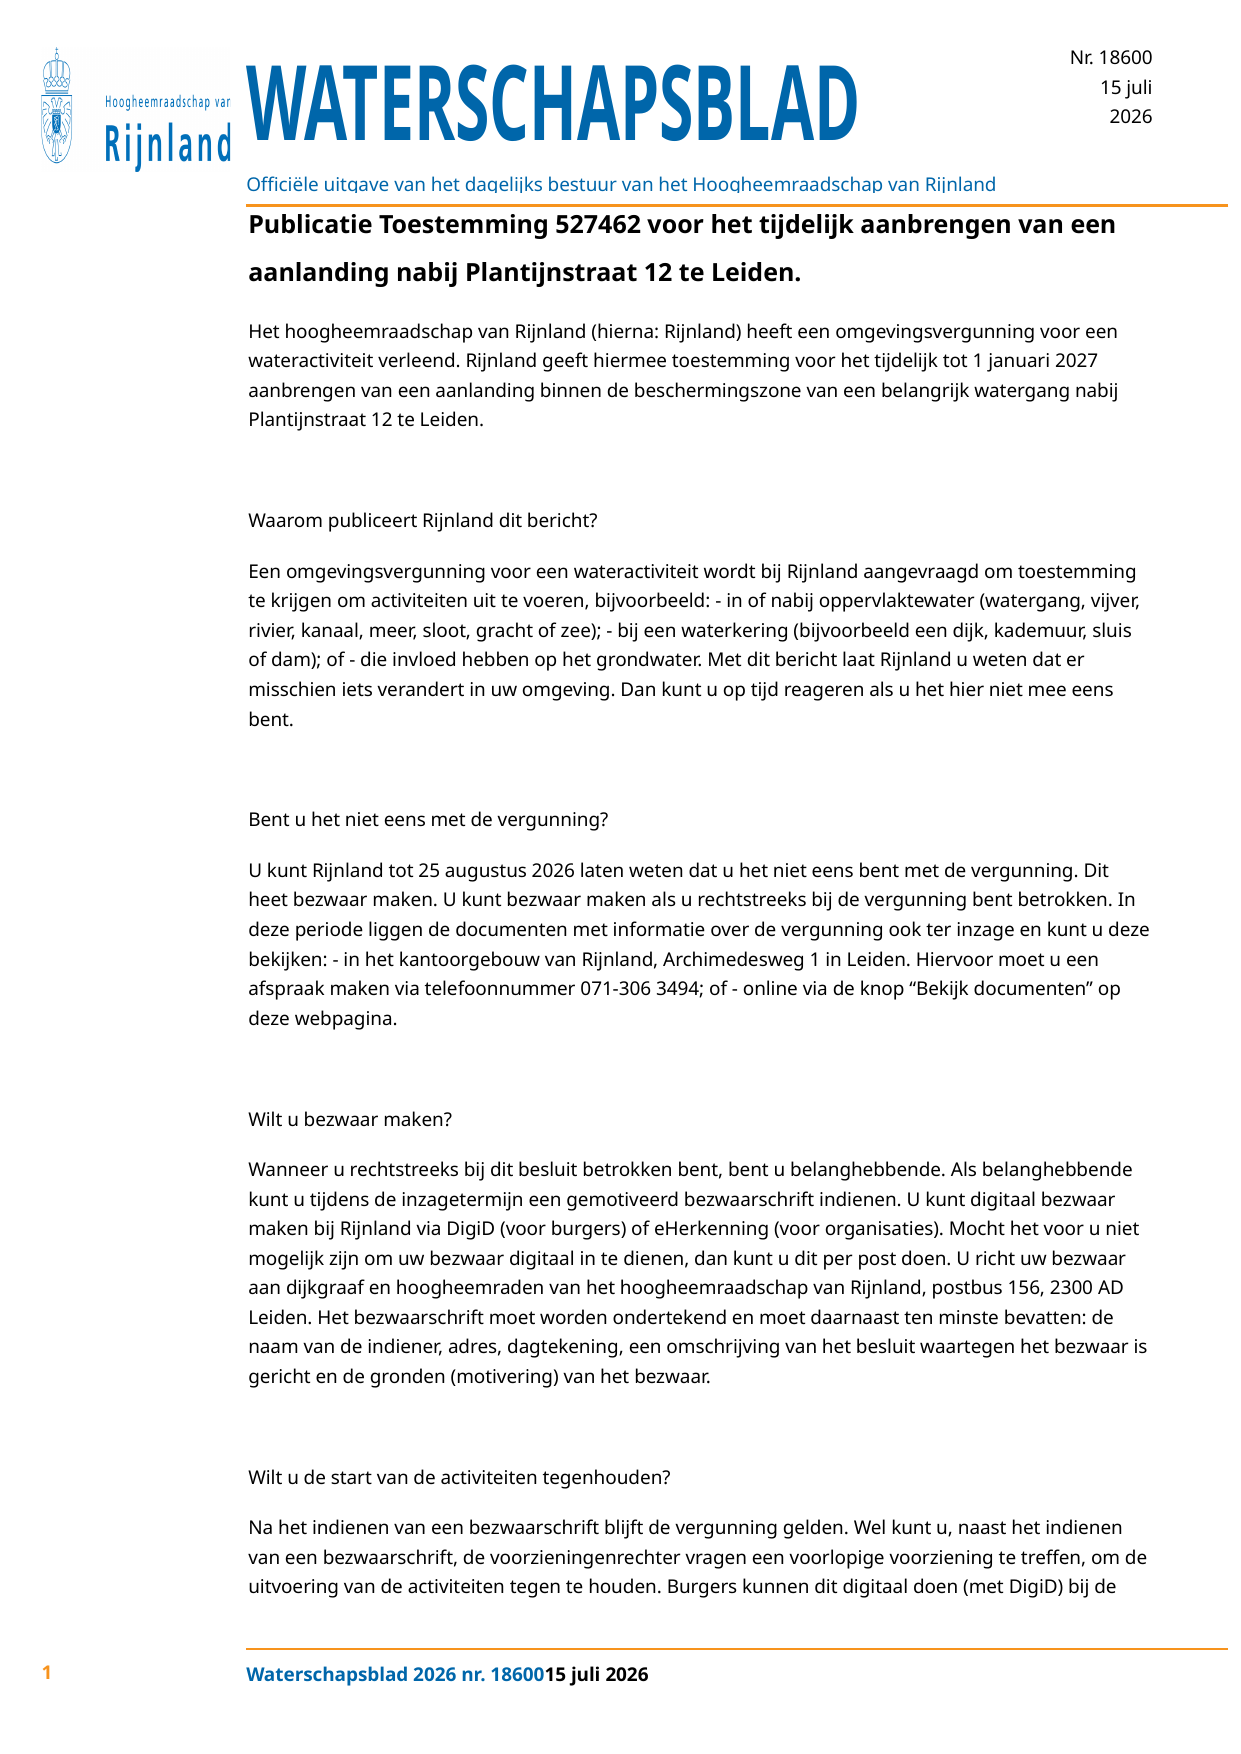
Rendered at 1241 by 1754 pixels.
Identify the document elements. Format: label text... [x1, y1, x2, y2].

text Publicatie Toestemming 527462 voor het tijdelijk aanbrengen van een aanlanding nabij Plantijnstraat 12 te Leiden. [248, 207, 1152, 288]
text U kunt Rijnland tot 25 augustus 2026 laten weten dat u het niet eens bent met de vergunning. Dit heet bezwaar maken. U kunt bezwaar maken als u rechtstreeks bij de vergunning bent betrokken. In deze periode liggen de documenten met informatie over de vergunning ook ter inzage en kunt u deze bekijken: - in het kantoorgebouw van Rijnland, Archimedesweg 1 in Leiden. Hiervoor moet u een afspraak maken via telefoonnummer 071-306 3494; of - online via de knop “Bekijk documenten” op deze webpagina. [248, 857, 1152, 1031]
text Een omgevingsvergunning voor een wateractiviteit wordt bij Rijnland aangevraagd om toestemming te krijgen om activiteiten uit te voeren, bijvoorbeeld: - in of nabij oppervlaktewater (watergang, vijver, rivier, kanaal, meer, sloot, gracht of zee); - bij een waterkering (bijvoorbeeld een dijk, kademuur, sluis of dam); of - die invloed hebben op het grondwater. Met dit bericht laat Rijnland u weten dat er misschien iets verandert in uw omgeving. Dan kunt u op tijd reageren als u het hier niet mee eens bent. [248, 558, 1152, 732]
text Wilt u de start van de activiteiten tegenhouden? [248, 1464, 1152, 1490]
text Bent u het niet eens met de vergunning? [248, 807, 1152, 832]
text Wanneer u rechtstreeks bij dit besluit betrokken bent, bent u belanghebbende. Als belanghebbende kunt u tijdens de inzagetermijn een gemotiveerd bezwaarschrift indienen. U kunt digitaal bezwaar maken bij Rijnland via DigiD (voor burgers) of eHerkenning (voor organisaties). Mocht het voor u niet mogelijk zijn om uw bezwaar digitaal in te dienen, dan kunt u dit per post doen. U richt uw bezwaar aan dijkgraaf en hoogheemraden van het hoogheemraadschap van Rijnland, postbus 156, 2300 AD Leiden. Het bezwaarschrift moet worden ondertekend en moet daarnaast ten minste bevatten: de naam van de indiener, adres, dagtekening, een omschrijving van het besluit waartegen het bezwaar is gericht en de gronden (motivering) van het bezwaar. [248, 1156, 1152, 1389]
text Waarom publiceert Rijnland dit bericht? [248, 507, 1152, 533]
text Na het indienen van een bezwaarschrift blijft de vergunning gelden. Wel kunt u, naast het indienen van een bezwaarschrift, de voorzieningenrechter vragen een voorlopige voorziening te treffen, om de uitvoering van de activiteiten tegen te houden. Burgers kunnen dit digitaal doen (met DigiD) bij de [248, 1514, 1152, 1599]
text Het hoogheemraadschap van Rijnland (hierna: Rijnland) heeft een omgevingsvergunning voor een wateractiviteit verleend. Rijnland geeft hiermee toestemming voor het tijdelijk tot 1 januari 2027 aanbrengen van een aanlanding binnen de beschermingszone van een belangrijk watergang nabij Plantijnstraat 12 te Leiden. [248, 318, 1152, 432]
text Wilt u bezwaar maken? [248, 1106, 1152, 1132]
picture [41, 47, 231, 172]
